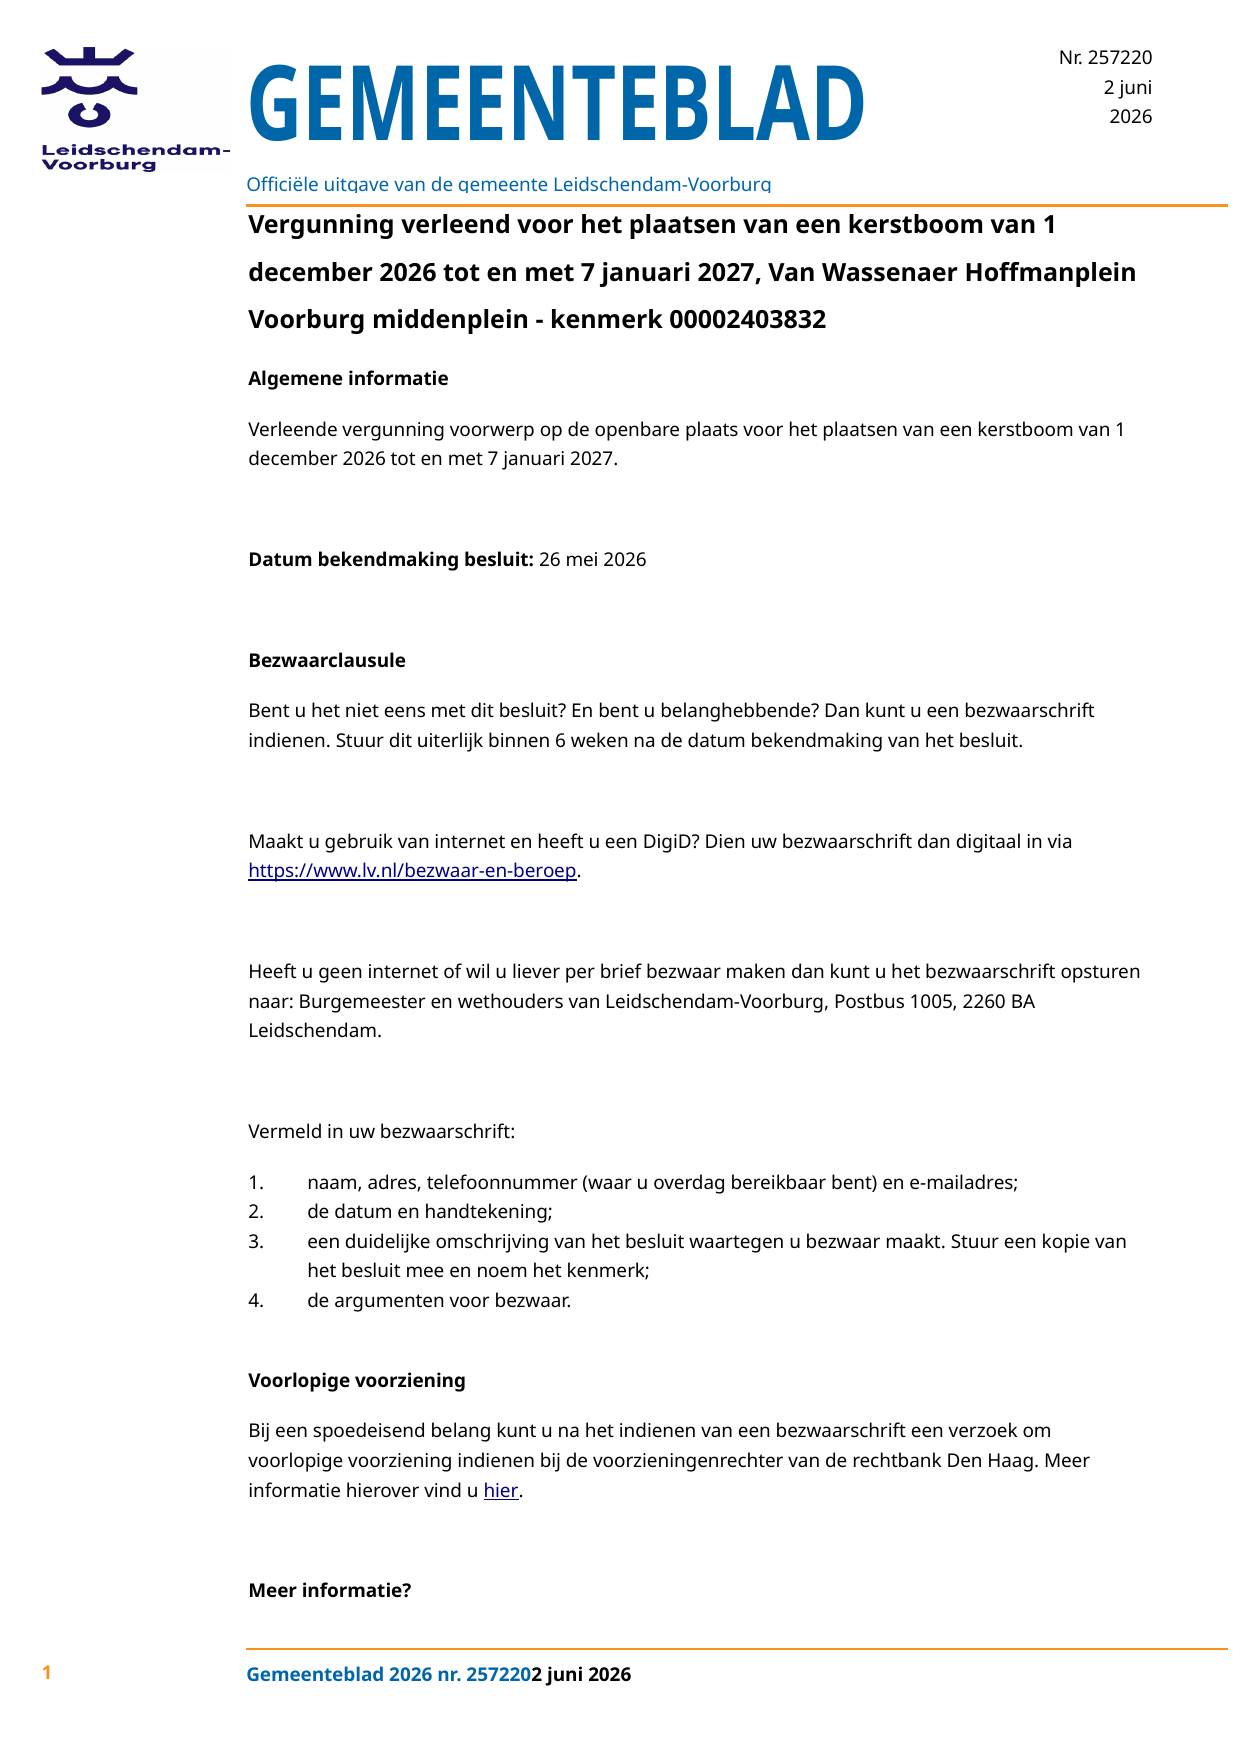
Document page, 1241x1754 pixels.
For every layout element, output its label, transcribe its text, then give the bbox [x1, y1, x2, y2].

list de datum en handtekening; [248, 1198, 1152, 1224]
text Vermeld in uw bezwaarschrift: [248, 1118, 1152, 1144]
list de argumenten voor bezwaar. [248, 1287, 1152, 1313]
text Voorlopige voorziening [248, 1367, 1152, 1393]
list naam, adres, telefoonnummer (waar u overdag bereikbaar bent) en e-mailadres; [248, 1169, 1152, 1194]
text Heeft u geen internet of wil u liever per brief bezwaar maken dan kunt u het bezwaarschrift opsturen naar: Burgemeester en wethouders van Leidschendam-Voorburg, Postbus 1005, 2260 BA Leidschendam. [248, 958, 1152, 1043]
text Bij een spoedeisend belang kunt u na het indienen van een bezwaarschrift een verzoek om voorlopige voorziening indienen bij de voorzieningenrechter van de rechtbank Den Haag. Meer informatie hierover vind u hier. [248, 1418, 1152, 1502]
text Algemene informatie [248, 366, 1152, 391]
text Bent u het niet eens met dit besluit? En bent u belanghebbende? Dan kunt u een bezwaarschrift indienen. Stuur dit uiterlijk binnen 6 weken na de datum bekendmaking van het besluit. [248, 698, 1152, 753]
text Verleende vergunning voorwerp op de openbare plaats voor het plaatsen van een kerstboom van 1 december 2026 tot en met 7 januari 2027. [248, 416, 1152, 471]
text Datum bekendmaking besluit: 26 mei 2026 [248, 546, 1152, 572]
text Maakt u gebruik van internet en heeft u een DigiD? Dien uw bezwaarschrift dan digitaal in via https://www.lv.nl/bezwaar-en-beroep. [248, 828, 1152, 883]
picture [41, 47, 231, 172]
text Vergunning verleend voor het plaatsen van een kerstboom van 1 december 2026 tot en met 7 januari 2027, Van Wassenaer Hoffmanplein Voorburg middenplein - kenmerk 00002403832 [248, 207, 1152, 336]
text Bezwaarclausule [248, 647, 1152, 673]
text Meer informatie? [248, 1578, 1152, 1603]
list een duidelijke omschrijving van het besluit waartegen u bezwaar maakt. Stuur een kopie van het besluit mee en noem het kenmerk; [248, 1228, 1152, 1283]
